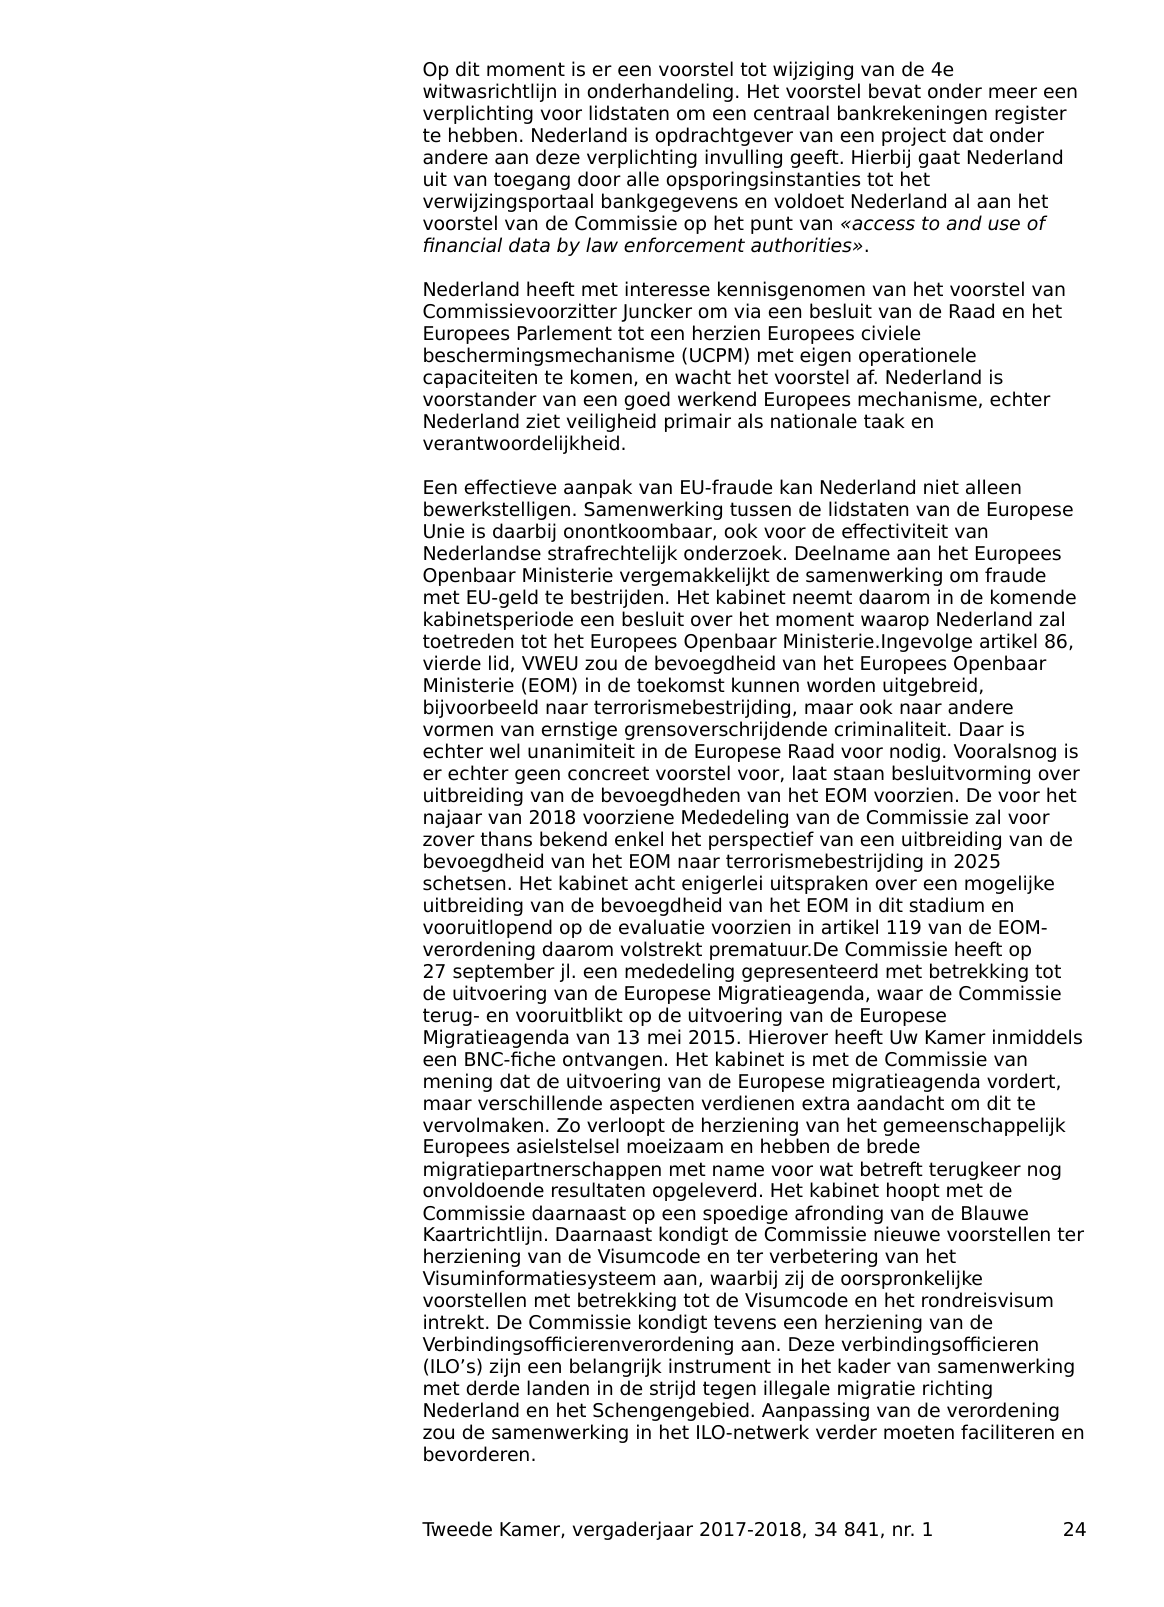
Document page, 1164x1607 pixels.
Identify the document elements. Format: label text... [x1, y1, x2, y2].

text Een effectieve aanpak van EU-fraude kan Nederland niet alleen bewerkstelligen. Samenwerking tussen de lidstaten van de Europese Unie is daarbij onontkoombaar, ook voor de effectiviteit van Nederlandse strafrechtelijk onderzoek. Deelname aan het Europees Openbaar Ministerie vergemakkelijkt de samenwerking om fraude met EU-geld te bestrijden. Het kabinet neemt daarom in de komende kabinetsperiode een besluit over het moment waarop Nederland zal toetreden tot het Europees Openbaar Ministerie.Ingevolge artikel 86, vierde lid, VWEU zou de bevoegdheid van het Europees Openbaar Ministerie (EOM) in de toekomst kunnen worden uitgebreid, bijvoorbeeld naar terrorismebestrijding, maar ook naar andere vormen van ernstige grensoverschrijdende criminaliteit. Daar is echter wel unanimiteit in de Europese Raad voor nodig. Vooralsnog is er echter geen concreet voorstel voor, laat staan besluitvorming over uitbreiding van de bevoegdheden van het EOM voorzien. De voor het najaar van 2018 voorziene Mededeling van de Commissie zal voor zover thans bekend enkel het perspectief van een uitbreiding van de bevoegdheid van het EOM naar terrorismebestrijding in 2025 schetsen. Het kabinet acht enigerlei uitspraken over een mogelijke uitbreiding van de bevoegdheid van het EOM in dit stadium en vooruitlopend op de evaluatie voorzien in artikel 119 van de EOM-verordening daarom volstrekt prematuur.De Commissie heeft op 27 september jl. een mededeling gepresenteerd met betrekking tot de uitvoering van de Europese Migratieagenda, waar de Commissie terug- en vooruitblikt op de uitvoering van de Europese Migratieagenda van 13 mei 2015. Hierover heeft Uw Kamer inmiddels een BNC-fiche ontvangen. Het kabinet is met de Commissie van mening dat de uitvoering van de Europese migratieagenda vordert, maar verschillende aspecten verdienen extra aandacht om dit te vervolmaken. Zo verloopt de herziening van het gemeenschappelijk Europees asielstelsel moeizaam en hebben de brede migratiepartnerschappen met name voor wat betreft terugkeer nog onvoldoende resultaten opgeleverd. Het kabinet hoopt met de Commissie daarnaast op een spoedige afronding van de Blauwe Kaartrichtlijn. Daarnaast kondigt de Commissie nieuwe voorstellen ter herziening van de Visumcode en ter verbetering van het Visuminformatiesysteem aan, waarbij zij de oorspronkelijke voorstellen met betrekking tot de Visumcode en het rondreisvisum intrekt. De Commissie kondigt tevens een herziening van de Verbindingsofficierenverordening aan. Deze verbindingsofficieren (ILO’s) zijn een belangrijk instrument in het kader van samenwerking met derde landen in de strijd tegen illegale migratie richting Nederland en het Schengengebied. Aanpassing van de verordening zou de samenwerking in het ILO-netwerk verder moeten faciliteren en bevorderen. [422, 477, 1087, 1466]
text Nederland heeft met interesse kennisgenomen van het voorstel van Commissievoorzitter Juncker om via een besluit van de Raad en het Europees Parlement tot een herzien Europees civiele beschermingsmechanisme (UCPM) met eigen operationele capaciteiten te komen, en wacht het voorstel af. Nederland is voorstander van een goed werkend Europees mechanisme, echter Nederland ziet veiligheid primair als nationale taak en verantwoordelijkheid. [422, 279, 1087, 455]
text Op dit moment is er een voorstel tot wijziging van de 4e witwasrichtlijn in onderhandeling. Het voorstel bevat onder meer een verplichting voor lidstaten om een centraal bankrekeningen register te hebben. Nederland is opdrachtgever van een project dat onder andere aan deze verplichting invulling geeft. Hierbij gaat Nederland uit van toegang door alle opsporingsinstanties tot het verwijzingsportaal bankgegevens en voldoet Nederland al aan het voorstel van de Commissie op het punt van «access to and use of financial data by law enforcement authorities». [422, 59, 1087, 257]
